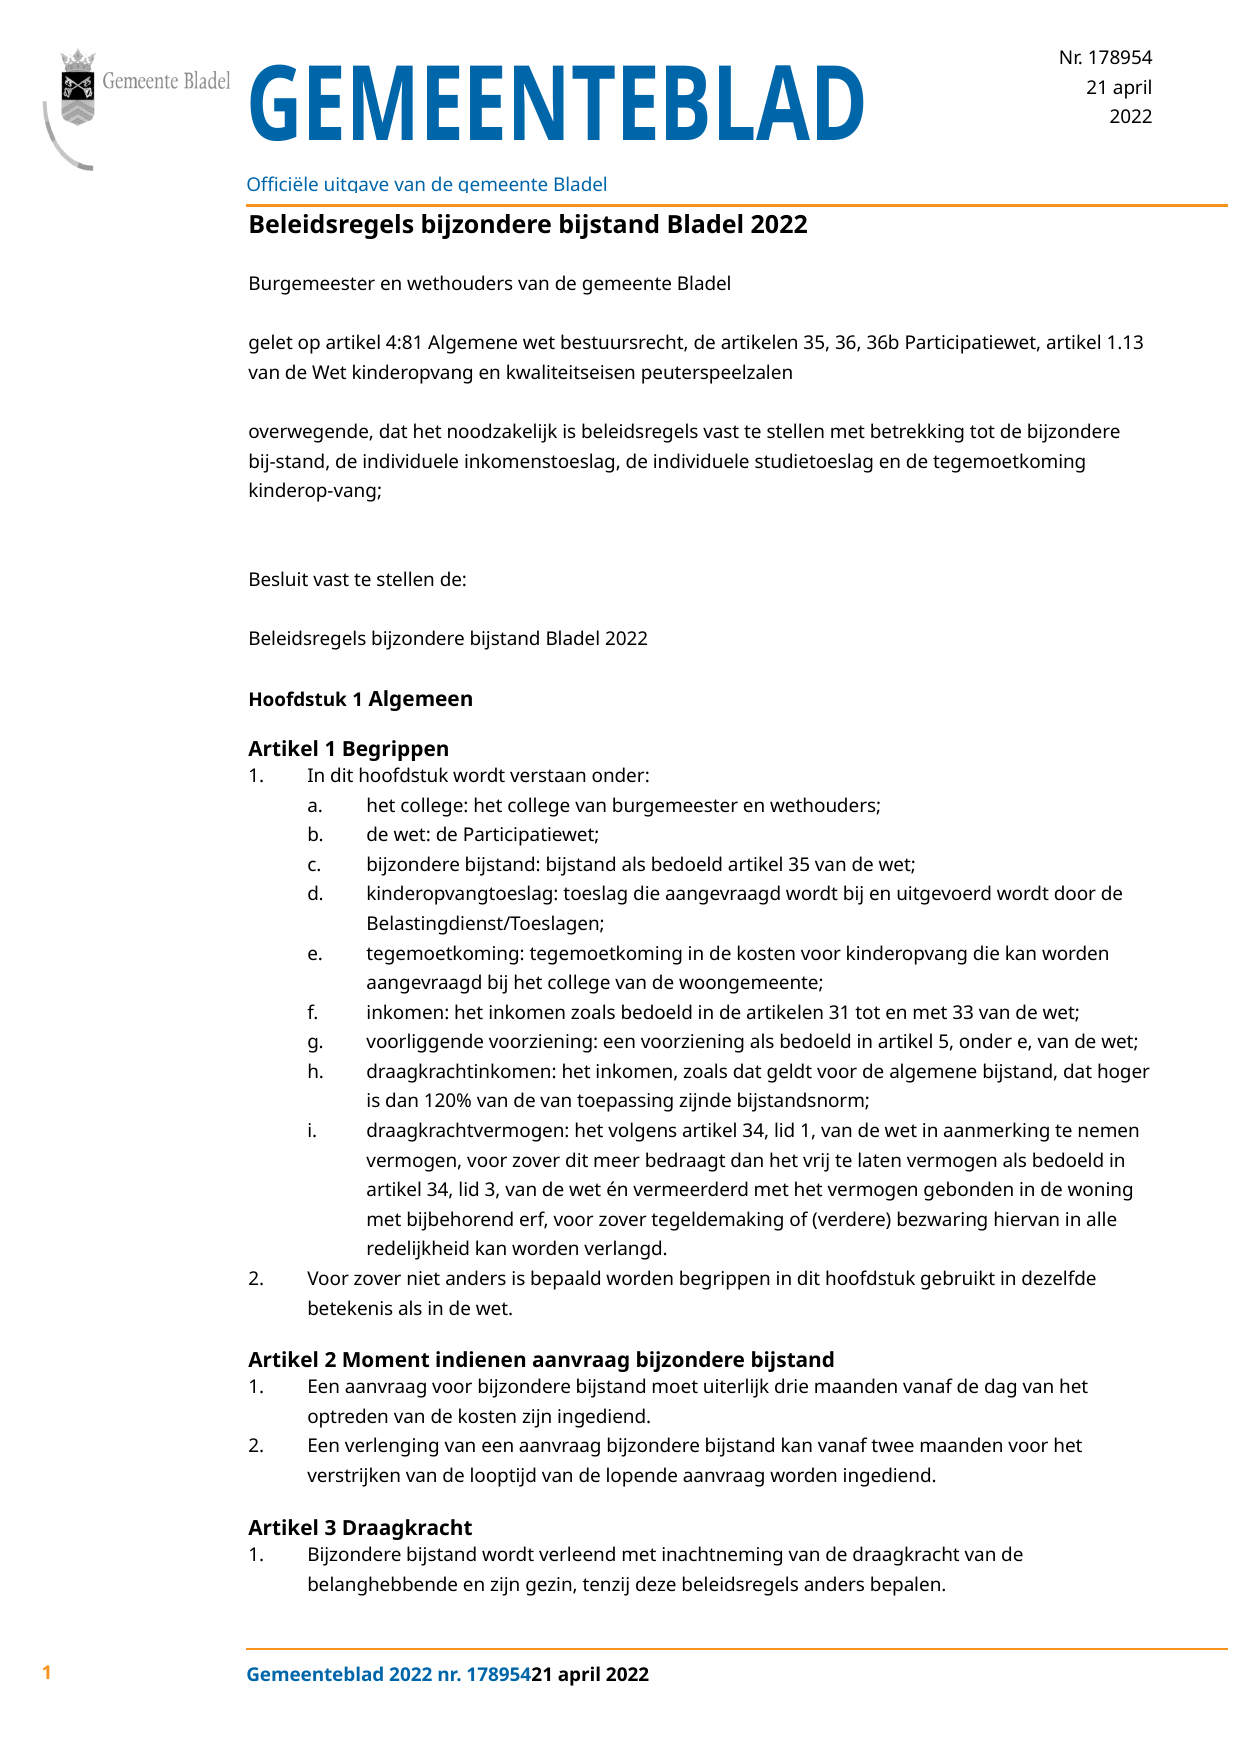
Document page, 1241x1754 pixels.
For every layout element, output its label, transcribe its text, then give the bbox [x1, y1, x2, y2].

list Bijzondere bijstand wordt verleend met inachtneming van de draagkracht van de belanghebbende en zijn gezin, tenzij deze beleidsregels anders bepalen. [248, 1541, 1152, 1596]
list bijzondere bijstand: bijstand als bedoeld artikel 35 van de wet; [307, 851, 1152, 877]
list Een aanvraag voor bijzondere bijstand moet uiterlijk drie maanden vanaf de dag van het optreden van de kosten zijn ingediend. [248, 1373, 1152, 1429]
text Beleidsregels bijzondere bijstand Bladel 2022 [248, 625, 1152, 651]
list de wet: de Participatiewet; [307, 821, 1152, 847]
list Een verlenging van een aanvraag bijzondere bijstand kan vanaf twee maanden voor het verstrijken van de looptijd van de lopende aanvraag worden ingediend. [248, 1433, 1152, 1488]
list het college: het college van burgemeester en wethouders; [307, 792, 1152, 817]
picture [41, 47, 231, 172]
text Artikel 1 Begrippen [248, 734, 1152, 762]
list kinderopvangtoeslag: toeslag die aangevraagd wordt bij en uitgevoerd wordt door de Belastingdienst/Toeslagen; [307, 881, 1152, 936]
list draagkrachtvermogen: het volgens artikel 34, lid 1, van de wet in aanmerking te nemen vermogen, voor zover dit meer bedraagt dan het vrij te laten vermogen als bedoeld in artikel 34, lid 3, van de wet én vermeerderd met het vermogen gebonden in de woning met bijbehorend erf, voor zover tegeldemaking of (verdere) bezwaring hiervan in alle redelijkheid kan worden verlangd. [307, 1117, 1152, 1261]
list draagkrachtinkomen: het inkomen, zoals dat geldt voor de algemene bijstand, dat hoger is dan 120% van de van toepassing zijnde bijstandsnorm; [307, 1058, 1152, 1113]
text Burgemeester en wethouders van de gemeente Bladel [248, 270, 1152, 296]
text Hoofdstuk 1 Algemeen [248, 684, 1152, 713]
list tegemoetkoming: tegemoetkoming in de kosten voor kinderopvang die kan worden aangevraagd bij het college van de woongemeente; [307, 940, 1152, 995]
list Voor zover niet anders is bepaald worden begrippen in dit hoofdstuk gebruikt in dezelfde betekenis als in de wet. [248, 1265, 1152, 1320]
list voorliggende voorziening: een voorziening als bedoeld in artikel 5, onder e, van de wet; [307, 1028, 1152, 1054]
text overwegende, dat het noodzakelijk is beleidsregels vast te stellen met betrekking tot de bijzondere bij-stand, de individuele inkomenstoeslag, de individuele studietoeslag en de tegemoetkoming kinderop-vang; [248, 418, 1152, 503]
text Artikel 2 Moment indienen aanvraag bijzondere bijstand [248, 1345, 1152, 1373]
list In dit hoofdstuk wordt verstaan onder: [248, 762, 1152, 788]
text Beleidsregels bijzondere bijstand Bladel 2022 [248, 207, 1152, 241]
text Besluit vast te stellen de: [248, 566, 1152, 592]
text Artikel 3 Draagkracht [248, 1513, 1152, 1541]
text gelet op artikel 4:81 Algemene wet bestuursrecht, de artikelen 35, 36, 36b Participatiewet, artikel 1.13 van de Wet kinderopvang en kwaliteitseisen peuterspeelzalen [248, 329, 1152, 385]
list inkomen: het inkomen zoals bedoeld in de artikelen 31 tot en met 33 van de wet; [307, 999, 1152, 1024]
